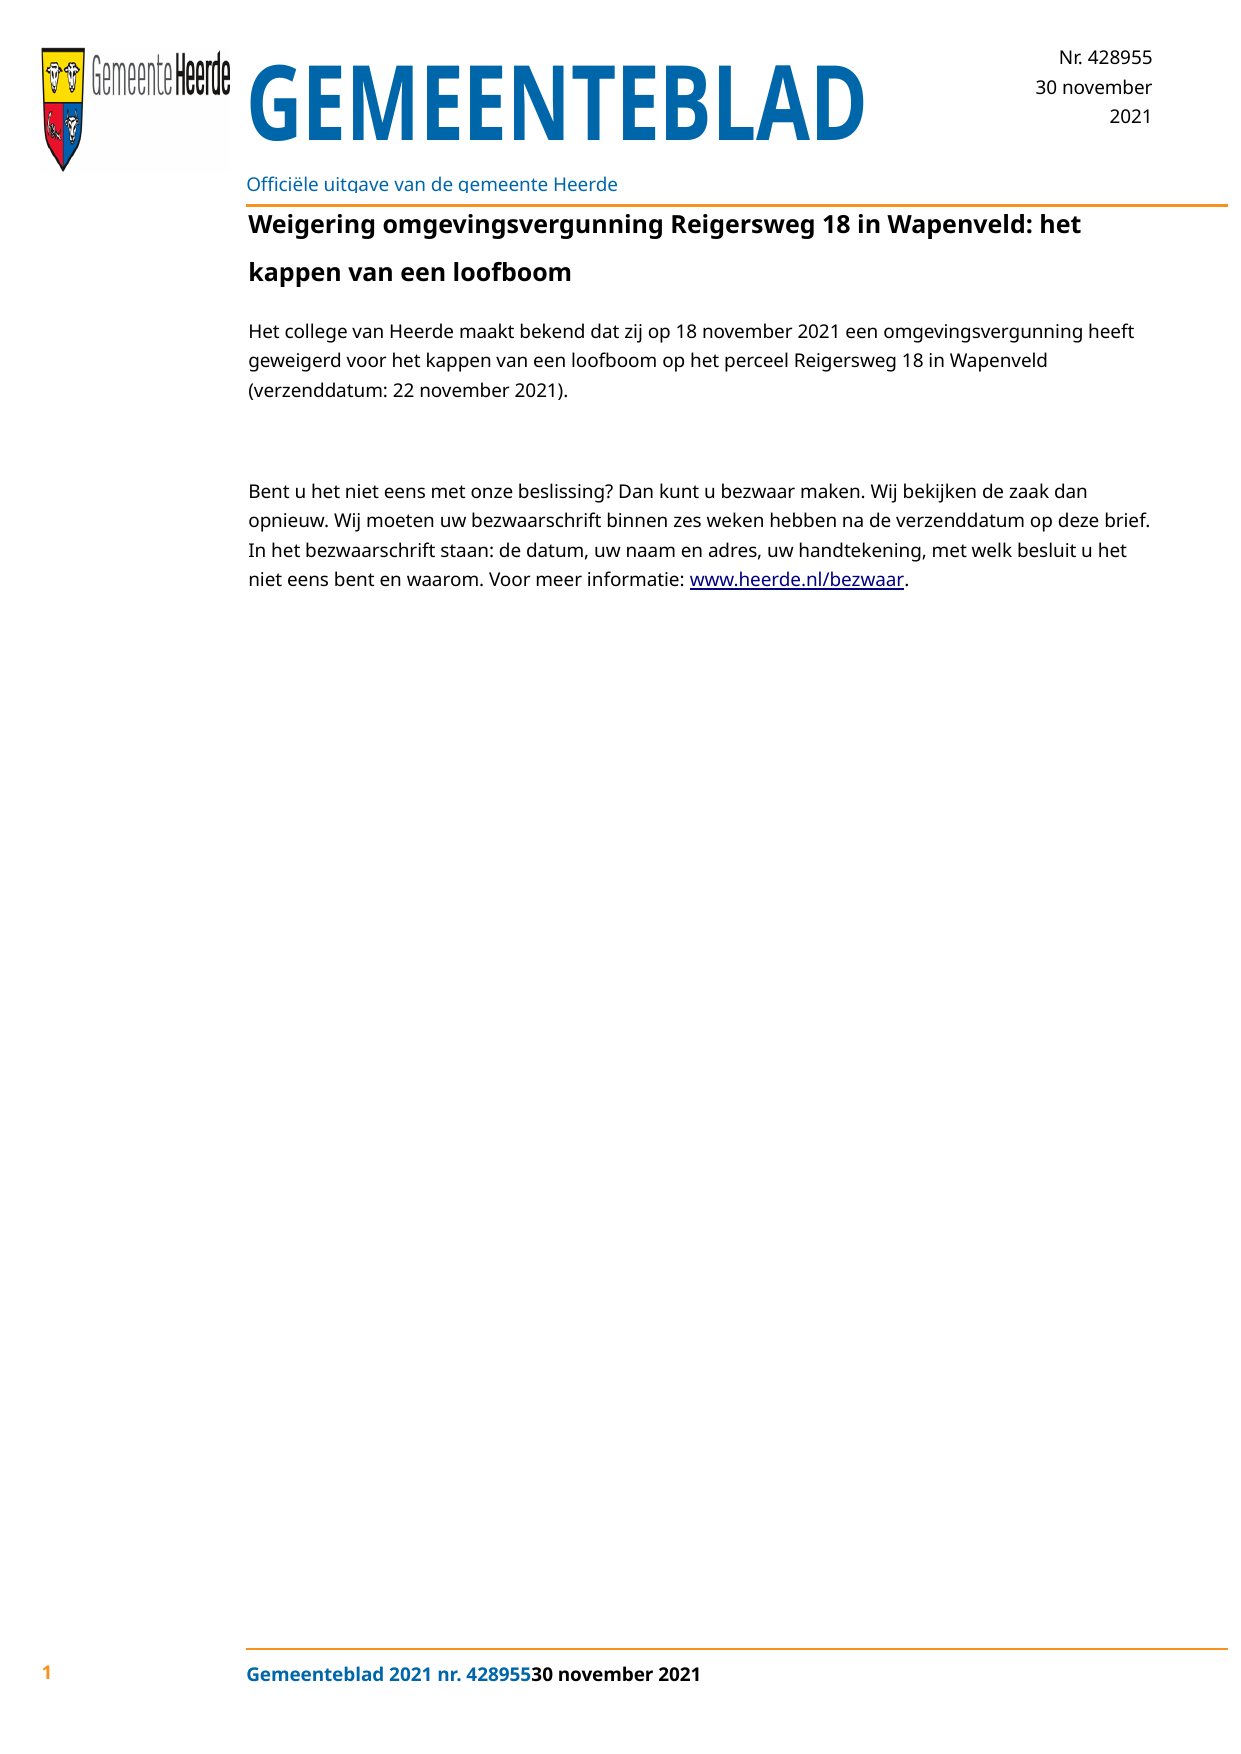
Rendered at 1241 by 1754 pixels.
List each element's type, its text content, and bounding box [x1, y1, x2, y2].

picture [41, 47, 231, 172]
text Weigering omgevingsvergunning Reigersweg 18 in Wapenveld: het kappen van een loofboom [248, 207, 1152, 288]
text Het college van Heerde maakt bekend dat zij op 18 november 2021 een omgevingsvergunning heeft geweigerd voor het kappen van een loofboom op het perceel Reigersweg 18 in Wapenveld (verzenddatum: 22 november 2021). [248, 318, 1152, 403]
text Bent u het niet eens met onze beslissing? Dan kunt u bezwaar maken. Wij bekijken de zaak dan opnieuw. Wij moeten uw bezwaarschrift binnen zes weken hebben na de verzenddatum op deze brief. In het bezwaarschrift staan: de datum, uw naam en adres, uw handtekening, met welk besluit u het niet eens bent en waarom. Voor meer informatie: www.heerde.nl/bezwaar. [248, 478, 1152, 592]
